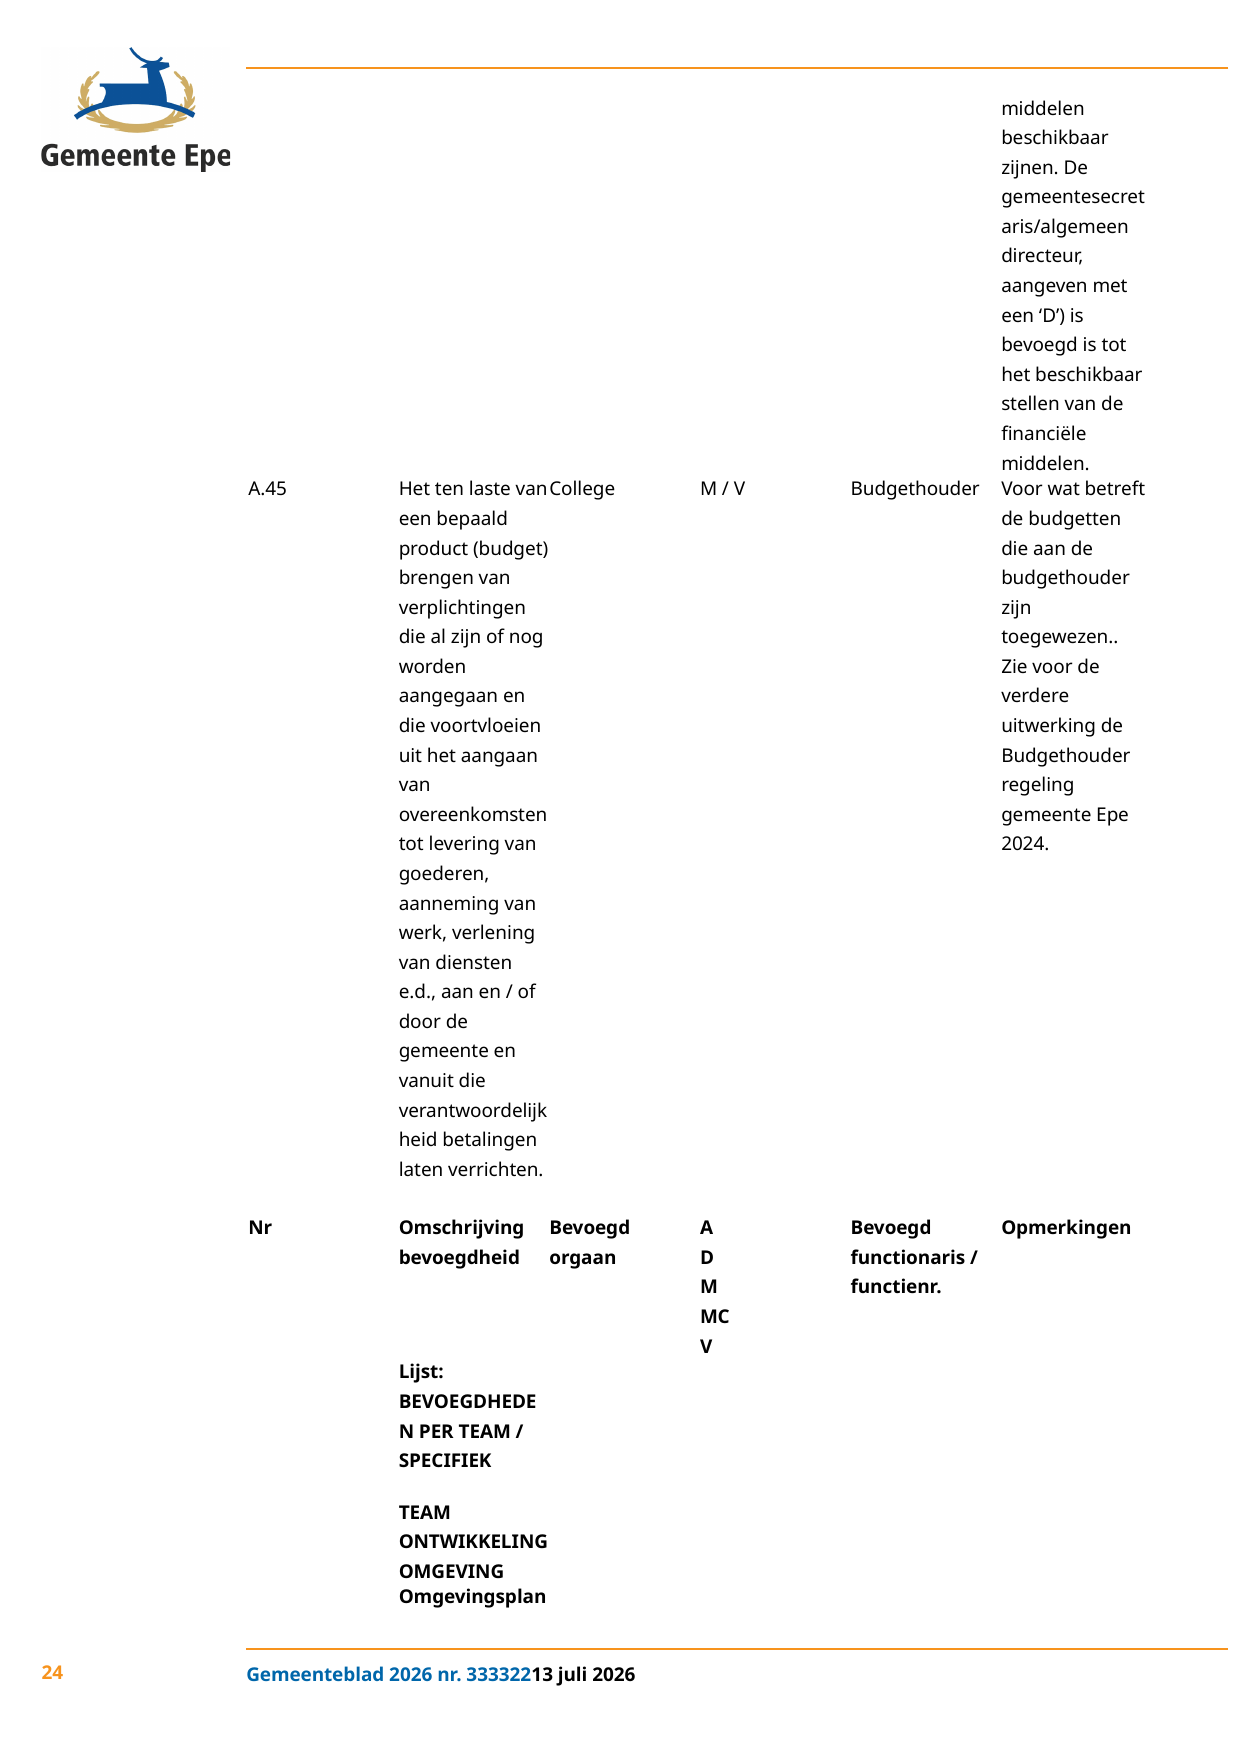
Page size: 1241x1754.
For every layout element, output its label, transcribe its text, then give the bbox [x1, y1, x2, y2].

table_cell [399, 95, 549, 476]
table_cell [700, 1584, 850, 1609]
table_cell [248, 95, 398, 476]
table_cell [700, 1473, 850, 1499]
table_cell [700, 95, 850, 476]
table_header Bevoegd functionaris / functienr. [850, 1215, 1001, 1359]
table_cell Het ten laste van een bepaald product (budget) brengen van verplichtingen die al zijn of nog worden aangegaan en die voortvloeien uit het aangaan van overeenkomsten tot levering van goederen, aanneming van werk, verlening van diensten e.d., aan en / of door de gemeente en vanuit die verantwoordelijkheid betalingen laten verrichten. [399, 476, 549, 1182]
table_cell [248, 1359, 398, 1473]
table_cell [549, 1359, 700, 1473]
table_cell [850, 95, 1001, 476]
table_header Opmerkingen [1001, 1215, 1152, 1359]
table_cell [700, 1359, 850, 1473]
table_cell [248, 1584, 398, 1609]
table_cell [248, 1473, 398, 1499]
table_cell [1001, 1473, 1152, 1499]
table_header Nr [248, 1215, 398, 1359]
table_cell Voor wat betreft de budgetten die aan de budgethouder zijn toegewezen.. Zie voor de verdere uitwerking de Budgethouder regeling gemeente Epe 2024. [1001, 476, 1152, 1182]
table_cell [700, 1499, 850, 1584]
table_cell [850, 1584, 1001, 1609]
table_cell [850, 1473, 1001, 1499]
table_header Bevoegd orgaan [549, 1215, 700, 1359]
table_cell [549, 95, 700, 476]
table_cell middelen beschikbaar zijnen. De gemeentesecretaris/algemeen directeur, aangeven met een ‘D’) is bevoegd is tot het beschikbaar stellen van de financiële middelen. [1001, 95, 1152, 476]
table_cell [1001, 1359, 1152, 1473]
table_cell [850, 1359, 1001, 1473]
table_cell Lijst: BEVOEGDHEDEN PER TEAM / SPECIFIEK [399, 1359, 549, 1473]
table_cell Budgethouder [850, 476, 1001, 1182]
table_header Omschrijving bevoegdheid [399, 1215, 549, 1359]
table_cell [850, 1499, 1001, 1584]
table_cell [549, 1473, 700, 1499]
table_cell M / V [700, 476, 850, 1182]
table_cell Omgevingsplan [399, 1584, 549, 1609]
table_cell [399, 1473, 549, 1499]
table_header A D M MC V [700, 1215, 850, 1359]
table_cell [248, 1499, 398, 1584]
table_cell College [549, 476, 700, 1182]
table_cell [1001, 1584, 1152, 1609]
table_cell [549, 1584, 700, 1609]
table_cell TEAM ONTWIKKELING OMGEVING [399, 1499, 549, 1584]
picture [41, 47, 231, 172]
table_cell [1001, 1499, 1152, 1584]
table_cell A.45 [248, 476, 398, 1182]
table_cell [549, 1499, 700, 1584]
